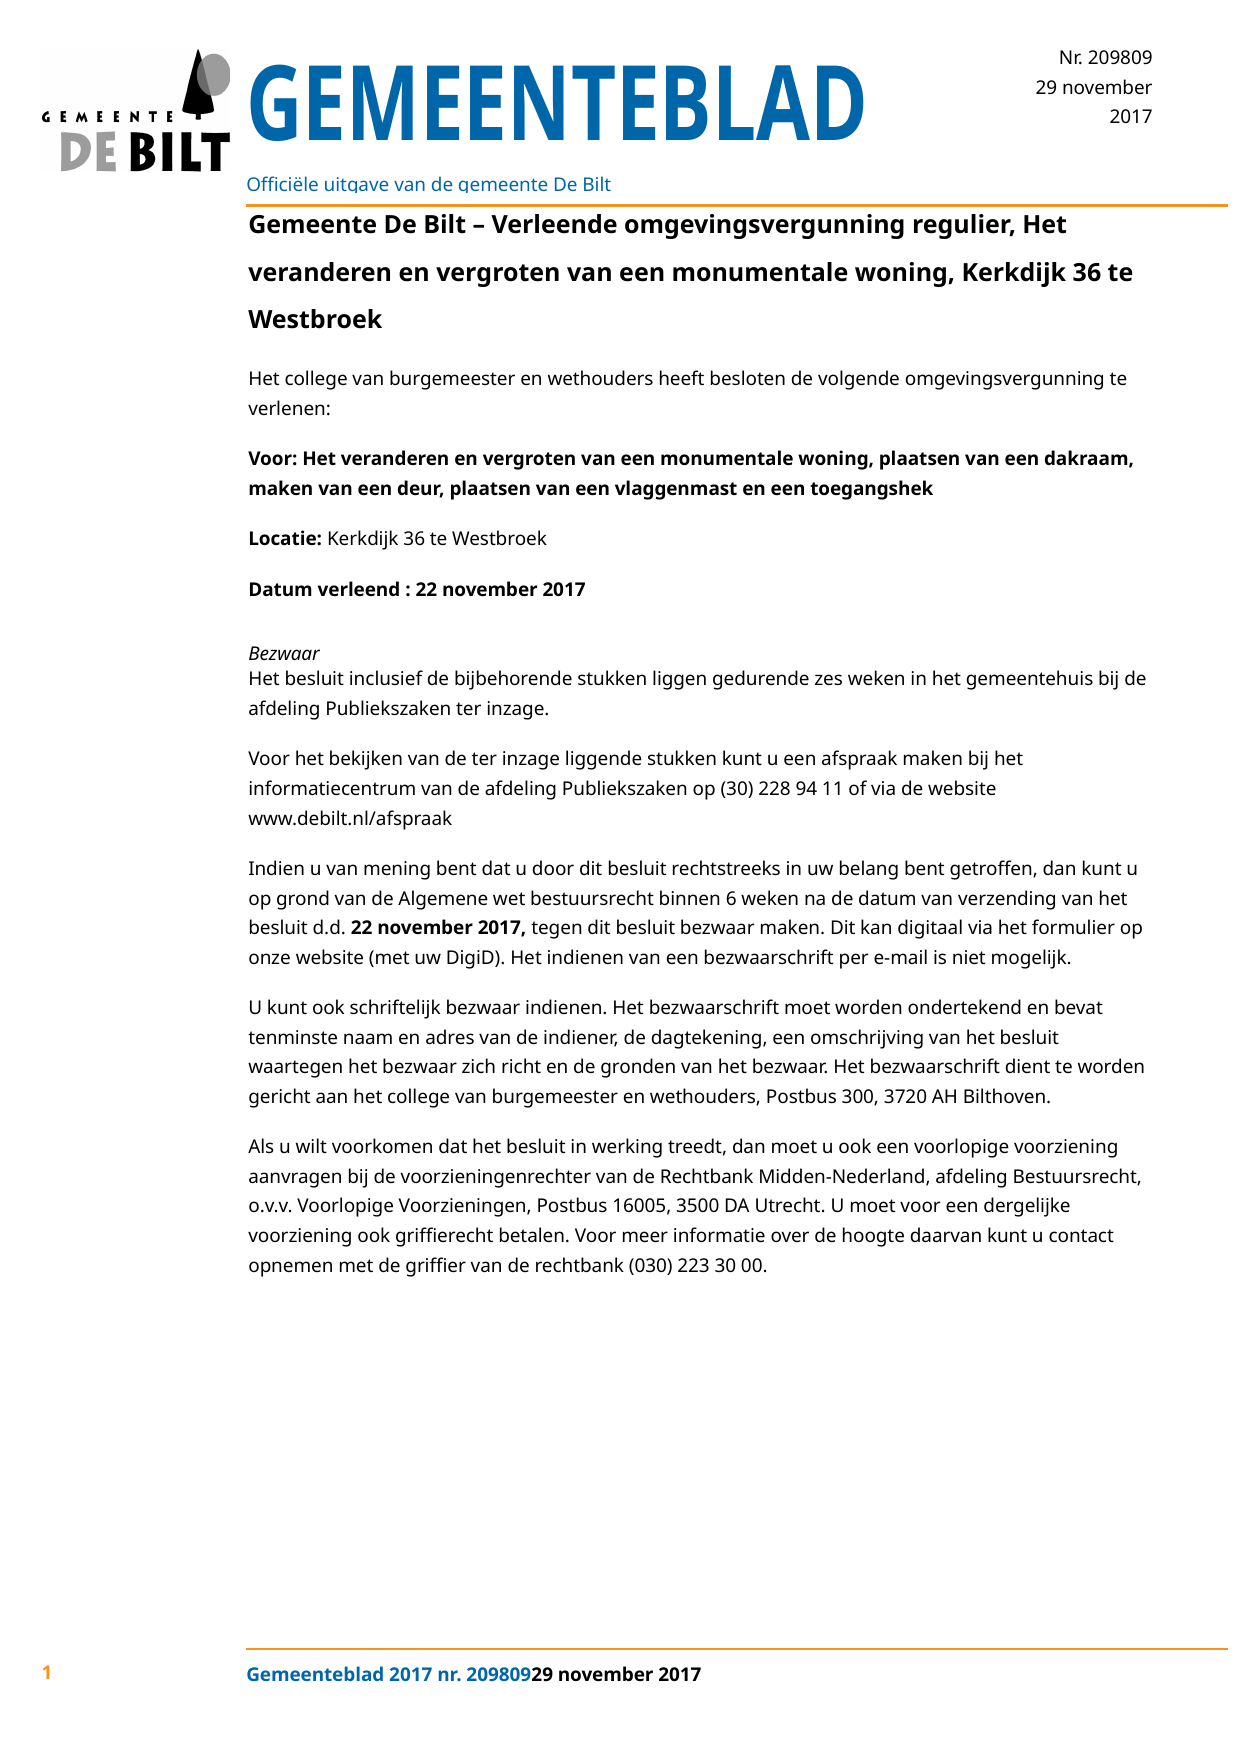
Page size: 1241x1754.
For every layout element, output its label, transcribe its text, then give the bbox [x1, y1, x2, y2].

text Voor: Het veranderen en vergroten van een monumentale woning, plaatsen van een dakraam, maken van een deur, plaatsen van een vlaggenmast en een toegangshek [248, 446, 1152, 501]
text Locatie: Kerkdijk 36 te Westbroek [248, 526, 1152, 551]
text Gemeente De Bilt – Verleende omgevingsvergunning regulier, Het veranderen en vergroten van een monumentale woning, Kerkdijk 36 te Westbroek [248, 207, 1152, 336]
text Als u wilt voorkomen dat het besluit in werking treedt, dan moet u ook een voorlopige voorziening aanvragen bij de voorzieningenrechter van de Rechtbank Midden-Nederland, afdeling Bestuursrecht, o.v.v. Voorlopige Voorzieningen, Postbus 16005, 3500 DA Utrecht. U moet voor een dergelijke voorziening ook griffierecht betalen. Voor meer informatie over de hoogte daarvan kunt u contact opnemen met de griffier van de rechtbank (030) 223 30 00. [248, 1133, 1152, 1278]
picture [41, 47, 231, 172]
text Het besluit inclusief de bijbehorende stukken liggen gedurende zes weken in het gemeentehuis bij de afdeling Publiekszaken ter inzage. [248, 666, 1152, 721]
text Indien u van mening bent dat u door dit besluit rechtstreeks in uw belang bent getroffen, dan kunt u op grond van de Algemene wet bestuursrecht binnen 6 weken na de datum van verzending van het besluit d.d. 22 november 2017, tegen dit besluit bezwaar maken. Dit kan digitaal via het formulier op onze website (met uw DigiD). Het indienen van een bezwaarschrift per e-mail is niet mogelijk. [248, 855, 1152, 970]
text Voor het bekijken van de ter inzage liggende stukken kunt u een afspraak maken bij het informatiecentrum van de afdeling Publiekszaken op (30) 228 94 11 of via de website www.debilt.nl/afspraak [248, 746, 1152, 831]
text Datum verleend : 22 november 2017 [248, 576, 1152, 602]
text U kunt ook schriftelijk bezwaar indienen. Het bezwaarschrift moet worden ondertekend en bevat tenminste naam en adres van de indiener, de dagtekening, een omschrijving van het besluit waartegen het bezwaar zich richt en de gronden van het bezwaar. Het bezwaarschrift dient te worden gericht aan het college van burgemeester en wethouders, Postbus 300, 3720 AH Bilthoven. [248, 994, 1152, 1109]
text Bezwaar [248, 640, 1152, 666]
text Het college van burgemeester en wethouders heeft besloten de volgende omgevingsvergunning te verlenen: [248, 366, 1152, 421]
